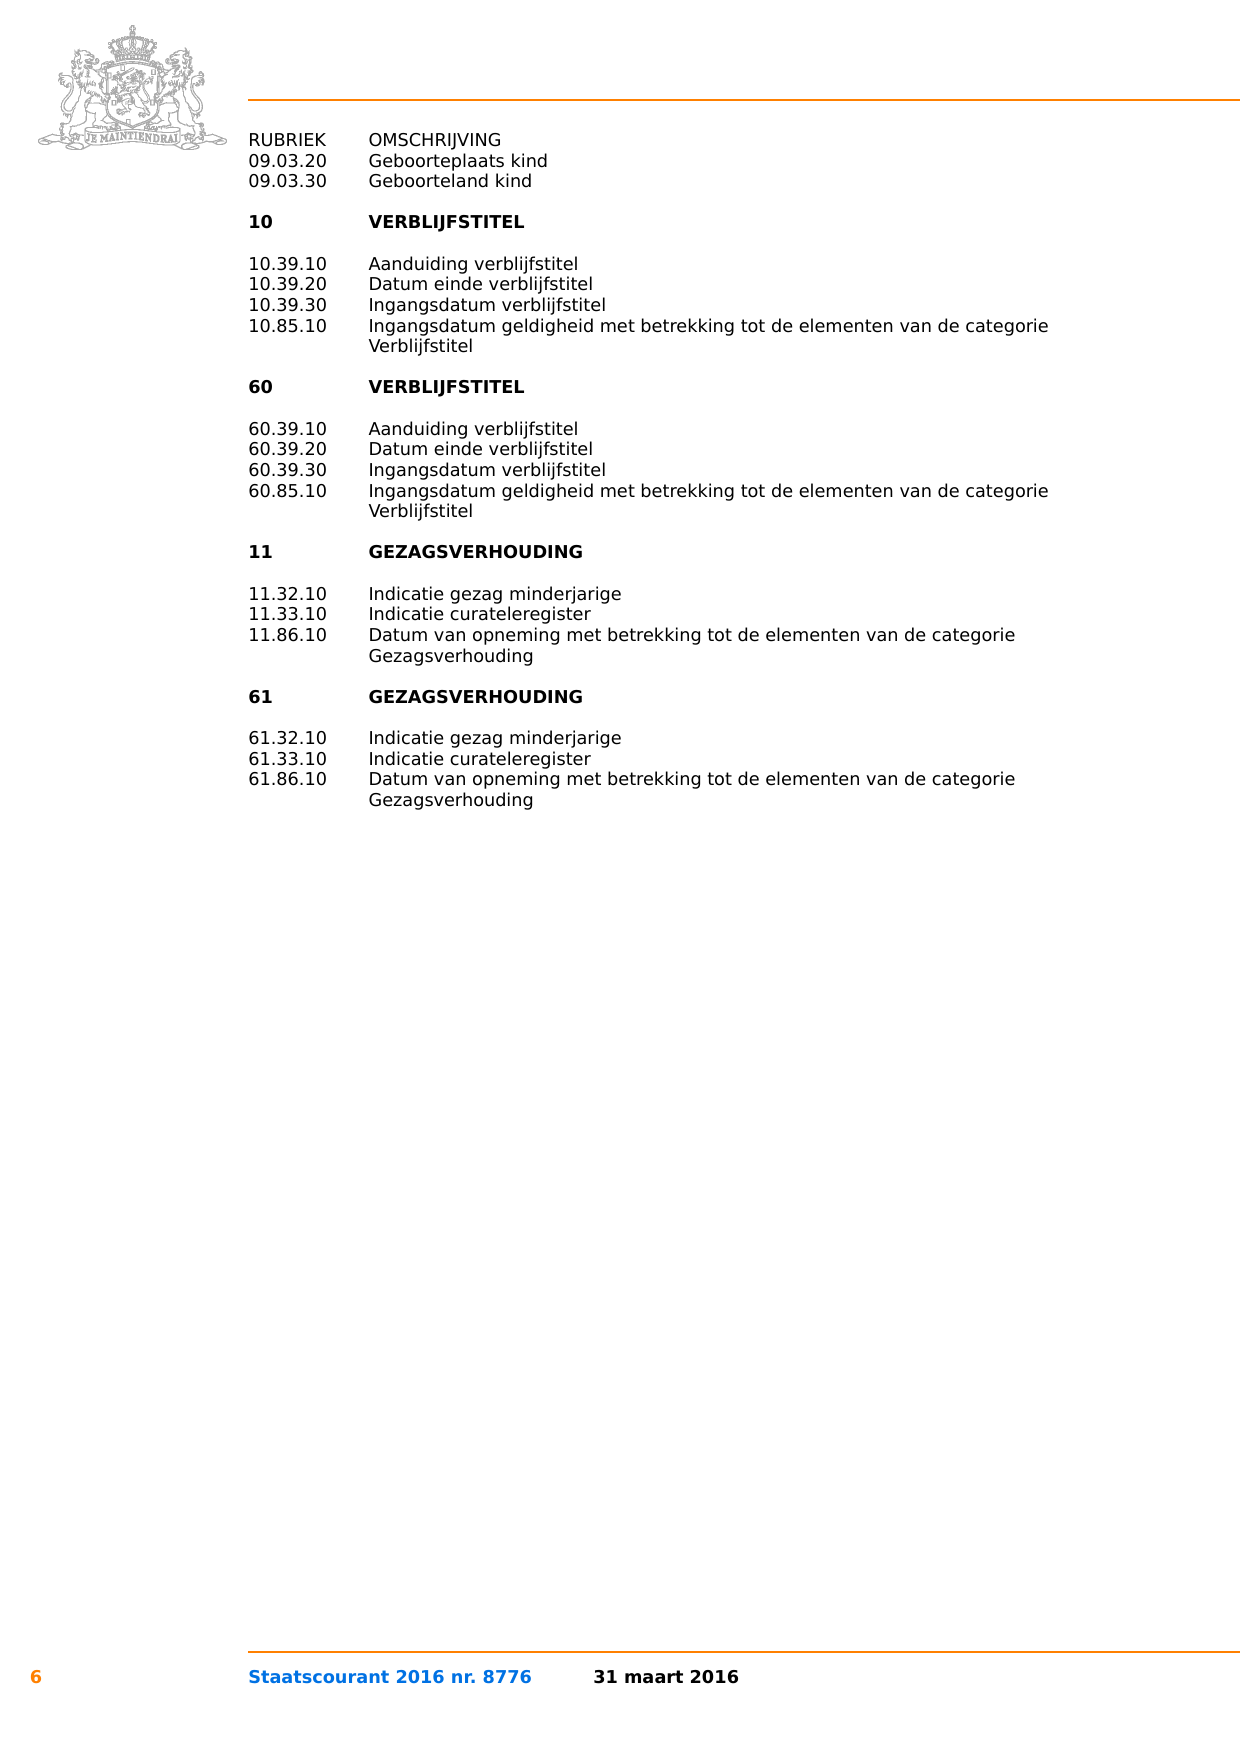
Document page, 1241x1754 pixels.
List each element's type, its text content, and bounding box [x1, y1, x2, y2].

table_cell 10.85.10 [248, 316, 362, 357]
table_cell [363, 398, 1163, 419]
table_cell 09.03.20 [248, 151, 362, 171]
table_cell [363, 666, 1163, 687]
table_cell GEZAGSVERHOUDING [363, 687, 1163, 707]
table_cell 10 [248, 213, 362, 233]
table_cell Geboorteplaats kind [363, 151, 1163, 171]
table_cell [248, 398, 362, 419]
table_cell Aanduiding verblijfstitel [363, 254, 1163, 274]
table_cell Indicatie curateleregister [363, 604, 1163, 625]
table_cell [248, 522, 362, 542]
table_cell [248, 563, 362, 584]
table_cell 60.39.20 [248, 439, 362, 460]
table_cell Datum einde verblijfstitel [363, 439, 1163, 460]
table_cell [248, 357, 362, 377]
table_cell [363, 192, 1163, 212]
table_cell 60.85.10 [248, 481, 362, 522]
table_cell VERBLIJFSTITEL [363, 213, 1163, 233]
table_header RUBRIEK [248, 130, 362, 151]
table_cell GEZAGSVERHOUDING [363, 543, 1163, 563]
table_cell [363, 357, 1163, 377]
table_cell 10.39.30 [248, 295, 362, 316]
table_cell 10.39.20 [248, 274, 362, 295]
table_cell Datum van opneming met betrekking tot de elementen van de categorie Gezagsverhouding [363, 625, 1163, 666]
table_cell Indicatie curateleregister [363, 749, 1163, 769]
table_cell Datum einde verblijfstitel [363, 274, 1163, 295]
table_cell [363, 708, 1163, 728]
table_header OMSCHRIJVING [363, 130, 1163, 151]
table_cell [248, 233, 362, 254]
table_cell Indicatie gezag minderjarige [363, 584, 1163, 604]
table_cell 61 [248, 687, 362, 707]
table_cell Geboorteland kind [363, 171, 1163, 192]
table_cell [248, 708, 362, 728]
table_cell Ingangsdatum verblijfstitel [363, 460, 1163, 481]
table_cell [363, 563, 1163, 584]
table_cell [363, 522, 1163, 542]
picture [38, 25, 227, 150]
table_cell Aanduiding verblijfstitel [363, 419, 1163, 439]
table_cell 11.32.10 [248, 584, 362, 604]
table_cell Indicatie gezag minderjarige [363, 728, 1163, 749]
table_cell VERBLIJFSTITEL [363, 378, 1163, 398]
table_cell 09.03.30 [248, 171, 362, 192]
table_cell 61.33.10 [248, 749, 362, 769]
table_cell 11.86.10 [248, 625, 362, 666]
table_cell 60.39.30 [248, 460, 362, 481]
table_cell [248, 192, 362, 212]
table_cell [248, 666, 362, 687]
table_cell 60 [248, 378, 362, 398]
table_cell Ingangsdatum verblijfstitel [363, 295, 1163, 316]
table_cell 61.86.10 [248, 769, 362, 811]
table_cell Ingangsdatum geldigheid met betrekking tot de elementen van de categorie Verblijfstitel [363, 316, 1163, 357]
table_cell 60.39.10 [248, 419, 362, 439]
table_cell 10.39.10 [248, 254, 362, 274]
table_cell 61.32.10 [248, 728, 362, 749]
table_cell 11 [248, 543, 362, 563]
table_cell Datum van opneming met betrekking tot de elementen van de categorie Gezagsverhouding [363, 769, 1163, 811]
table_cell Ingangsdatum geldigheid met betrekking tot de elementen van de categorie Verblijfstitel [363, 481, 1163, 522]
table_cell 11.33.10 [248, 604, 362, 625]
table_cell [363, 233, 1163, 254]
